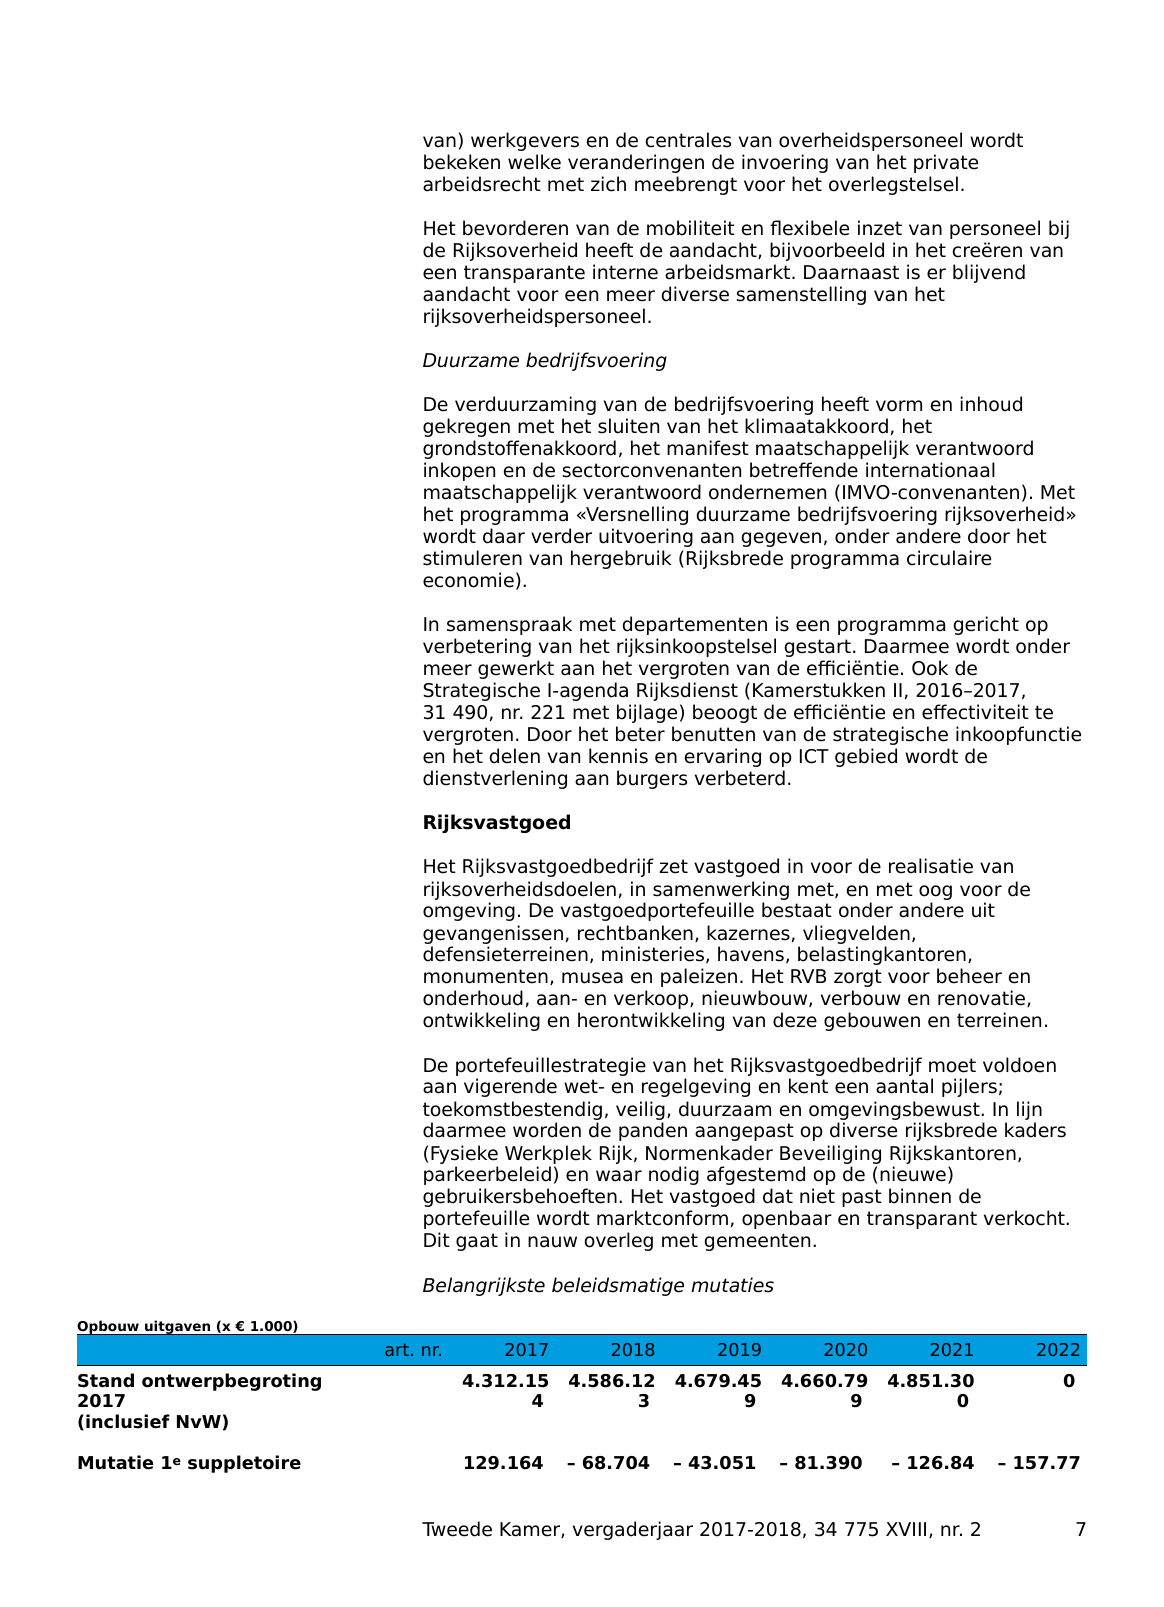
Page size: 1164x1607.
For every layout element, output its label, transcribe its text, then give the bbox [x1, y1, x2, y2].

table_cell 2020 [768, 1335, 874, 1365]
table_cell – 81.390 [768, 1453, 874, 1474]
table_cell [661, 1433, 768, 1453]
table_cell 4.312.154 [449, 1366, 555, 1433]
text In samenspraak met departementen is een programma gericht op verbetering van het rijksinkoopstelsel gestart. Daarmee wordt onder meer gewerkt aan het vergroten van de efficiëntie. Ook de Strategische I-agenda Rijksdienst (Kamerstukken II, 2016–2017, 31 490, nr. 221 met bijlage) beoogt de efficiëntie en effectiviteit te vergroten. Door het beter benutten van de strategische inkoopfunctie en het delen van kennis en ervaring op ICT gebied wordt de dienstverlening aan burgers verbeterd. [422, 614, 1087, 790]
table_cell 4.679.459 [661, 1366, 768, 1433]
table_cell [343, 1453, 449, 1474]
subtitle Duurzame bedrijfsvoering [422, 350, 1087, 372]
table_cell [77, 1433, 342, 1453]
table_cell Stand ontwerpbegroting 2017 (inclusief NvW) [77, 1366, 342, 1433]
table_cell [343, 1433, 449, 1453]
table_cell [555, 1433, 661, 1453]
table_cell 2021 [874, 1335, 980, 1365]
table_cell 129.164 [449, 1453, 555, 1474]
table_cell Mutatie 1e suppletoire [77, 1453, 342, 1474]
table_cell 2018 [555, 1335, 661, 1365]
table_cell 2019 [661, 1335, 768, 1365]
table_cell 4.851.300 [874, 1366, 980, 1433]
table_cell – 157.77 [980, 1453, 1087, 1474]
table_cell art. nr. [343, 1335, 449, 1365]
text Het bevorderen van de mobiliteit en flexibele inzet van personeel bij de Rijksoverheid heeft de aandacht, bijvoorbeeld in het creëren van een transparante interne arbeidsmarkt. Daarnaast is er blijvend aandacht voor een meer diverse samenstelling van het rijksoverheidspersoneel. [422, 218, 1087, 328]
table_cell [874, 1433, 980, 1453]
table_cell 4.586.123 [555, 1366, 661, 1433]
table_cell 0 [980, 1366, 1087, 1433]
table_cell [343, 1366, 449, 1433]
text De portefeuillestrategie van het Rijksvastgoedbedrijf moet voldoen aan vigerende wet- en regelgeving en kent een aantal pijlers; toekomstbestendig, veilig, duurzaam en omgevingsbewust. In lijn daarmee worden de panden aangepast op diverse rijksbrede kaders (Fysieke Werkplek Rijk, Normenkader Beveiliging Rijkskantoren, parkeerbeleid) en waar nodig afgestemd op de (nieuwe) gebruikersbehoeften. Het vastgoed dat niet past binnen de portefeuille wordt marktconform, openbaar en transparant verkocht. Dit gaat in nauw overleg met gemeenten. [422, 1054, 1087, 1252]
table_cell – 126.84 [874, 1453, 980, 1474]
table_cell 4.660.799 [768, 1366, 874, 1433]
table_cell [77, 1335, 342, 1365]
text van) werkgevers en de centrales van overheidspersoneel wordt bekeken welke veranderingen de invoering van het private arbeidsrecht met zich meebrengt voor het overlegstelsel. [422, 130, 1087, 196]
table_cell [768, 1433, 874, 1453]
table_cell – 43.051 [661, 1453, 768, 1474]
table_cell [980, 1433, 1087, 1453]
table_cell 2022 [980, 1335, 1087, 1365]
subtitle Belangrijkste beleidsmatige mutaties [422, 1274, 1087, 1296]
table_cell 2017 [449, 1335, 555, 1365]
subtitle Rijksvastgoed [422, 812, 1087, 834]
text De verduurzaming van de bedrijfsvoering heeft vorm en inhoud gekregen met het sluiten van het klimaatakkoord, het grondstoffenakkoord, het manifest maatschappelijk verantwoord inkopen en de sectorconvenanten betreffende internationaal maatschappelijk verantwoord ondernemen (IMVO-convenanten). Met het programma «Versnelling duurzame bedrijfsvoering rijksoverheid» wordt daar verder uitvoering aan gegeven, onder andere door het stimuleren van hergebruik (Rijksbrede programma circulaire economie). [422, 394, 1087, 592]
table_cell – 68.704 [555, 1453, 661, 1474]
table_header Opbouw uitgaven (x € 1.000) [77, 1318, 1087, 1334]
table_cell [449, 1433, 555, 1453]
text Het Rijksvastgoedbedrijf zet vastgoed in voor de realisatie van rijksoverheidsdoelen, in samenwerking met, en met oog voor de omgeving. De vastgoedportefeuille bestaat onder andere uit gevangenissen, rechtbanken, kazernes, vliegvelden, defensieterreinen, ministeries, havens, belastingkantoren, monumenten, musea en paleizen. Het RVB zorgt voor beheer en onderhoud, aan- en verkoop, nieuwbouw, verbouw en renovatie, ontwikkeling en herontwikkeling van deze gebouwen en terreinen. [422, 856, 1087, 1032]
